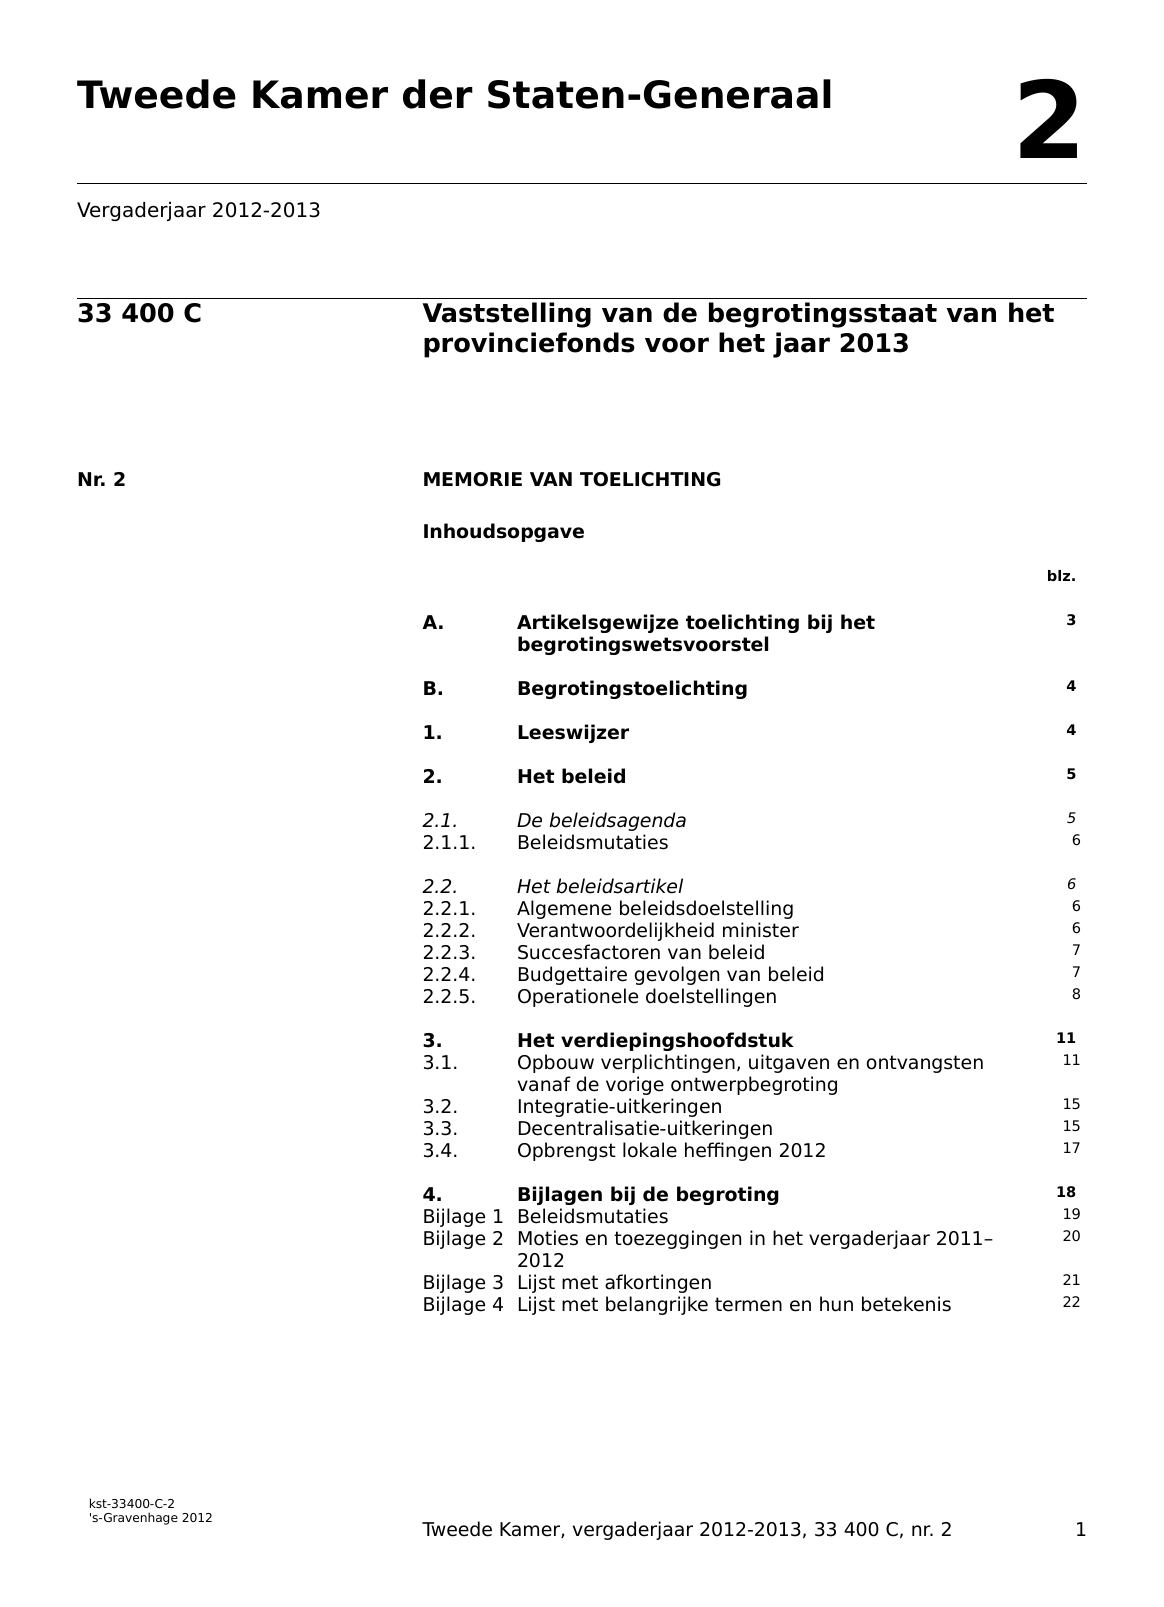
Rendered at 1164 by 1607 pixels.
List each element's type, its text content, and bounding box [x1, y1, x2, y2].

table_cell 11 [1028, 1030, 1087, 1052]
table_cell 4 [1028, 722, 1087, 744]
table_cell Beleidsmutaties [511, 832, 1028, 854]
table_cell Bijlage 4 [422, 1294, 511, 1316]
table_cell Bijlage 1 [422, 1206, 511, 1228]
table_cell [1028, 788, 1087, 810]
table_cell 1. [422, 722, 511, 744]
table_cell [1028, 590, 1087, 612]
table_cell Algemene beleidsdoelstelling [511, 898, 1028, 920]
table_cell Bijlage 3 [422, 1272, 511, 1294]
table_cell Beleidsmutaties [511, 1206, 1028, 1228]
table_cell 17 [1028, 1140, 1087, 1162]
table_header [422, 568, 1028, 590]
table_cell [511, 744, 1028, 766]
table_cell Het verdiepingshoofdstuk [511, 1030, 1028, 1052]
table_cell [422, 1162, 511, 1184]
table_cell Lijst met belangrijke termen en hun betekenis [511, 1294, 1028, 1316]
table_cell 7 [1028, 942, 1087, 964]
table_cell Lijst met afkortingen [511, 1272, 1028, 1294]
table_cell De beleidsagenda [511, 810, 1028, 832]
table_cell 22 [1028, 1294, 1087, 1316]
table_cell Opbrengst lokale heffingen 2012 [511, 1140, 1028, 1162]
table_cell [1028, 656, 1087, 678]
table_cell [422, 854, 511, 876]
table_cell Integratie-uitkeringen [511, 1096, 1028, 1118]
table_cell Operationele doelstellingen [511, 986, 1028, 1008]
table_cell [422, 744, 511, 766]
table_cell 19 [1028, 1206, 1087, 1228]
table_cell 3 [1028, 612, 1087, 656]
table_header 2 [886, 59, 1087, 183]
table_cell Het beleid [511, 766, 1028, 788]
table_cell Het beleidsartikel [511, 876, 1028, 898]
subtitle Nr. 2 MEMORIE VAN TOELICHTING [77, 469, 1087, 491]
table_header blz. [1028, 568, 1087, 590]
table_cell [511, 1162, 1028, 1184]
table_cell [1028, 700, 1087, 722]
table_cell 6 [1028, 920, 1087, 942]
table_cell [422, 788, 511, 810]
table_cell 2.1. [422, 810, 511, 832]
table_cell 11 [1028, 1052, 1087, 1096]
table_cell 2.2. [422, 876, 511, 898]
table_cell 5 [1028, 766, 1087, 788]
table_cell 4. [422, 1184, 511, 1206]
table_cell 15 [1028, 1118, 1087, 1140]
table_cell [511, 788, 1028, 810]
table_cell 2. [422, 766, 511, 788]
table_cell 5 [1028, 810, 1087, 832]
table_cell Succesfactoren van beleid [511, 942, 1028, 964]
table_cell Opbouw verplichtingen, uitgaven en ontvangsten vanaf de vorige ontwerpbegroting [511, 1052, 1028, 1096]
table_cell 2.2.1. [422, 898, 511, 920]
text kst-33400-C-2 [88, 1497, 323, 1511]
table_cell 3.4. [422, 1140, 511, 1162]
table_cell Decentralisatie-uitkeringen [511, 1118, 1028, 1140]
table_cell [1028, 744, 1087, 766]
table_cell 4 [1028, 678, 1087, 700]
table_cell 18 [1028, 1184, 1087, 1206]
table_cell [511, 590, 1028, 612]
table_cell Leeswijzer [511, 722, 1028, 744]
table_cell 7 [1028, 964, 1087, 986]
table_cell 6 [1028, 898, 1087, 920]
table_cell Bijlagen bij de begroting [511, 1184, 1028, 1206]
table_cell 6 [1028, 876, 1087, 898]
table_cell [511, 700, 1028, 722]
table_cell Budgettaire gevolgen van beleid [511, 964, 1028, 986]
table_cell Verantwoordelijkheid minister [511, 920, 1028, 942]
table_cell [1028, 854, 1087, 876]
table_cell [1028, 1008, 1087, 1030]
table_cell Vergaderjaar 2012-2013 [77, 184, 1087, 298]
table_cell 3.1. [422, 1052, 511, 1096]
table_cell 15 [1028, 1096, 1087, 1118]
table_cell [1028, 1162, 1087, 1184]
table_cell Begrotingstoelichting [511, 678, 1028, 700]
subtitle Inhoudsopgave [422, 521, 1087, 543]
table_cell 3. [422, 1030, 511, 1052]
table_cell 3.2. [422, 1096, 511, 1118]
table_cell Moties en toezeggingen in het vergaderjaar 2011–2012 [511, 1228, 1028, 1272]
table_cell 3.3. [422, 1118, 511, 1140]
table_cell [422, 590, 511, 612]
table_cell [422, 656, 511, 678]
table_cell [511, 1008, 1028, 1030]
table_cell 21 [1028, 1272, 1087, 1294]
table_cell A. [422, 612, 511, 656]
table_cell 2.1.1. [422, 832, 511, 854]
table_cell 8 [1028, 986, 1087, 1008]
table_cell 2.2.2. [422, 920, 511, 942]
text 's-Gravenhage 2012 [88, 1511, 323, 1525]
subtitle 33 400 C Vaststelling van de begrotingsstaat van het provinciefonds voor het jaar 2013 [77, 299, 1087, 358]
table_cell [511, 656, 1028, 678]
table_cell 2.2.4. [422, 964, 511, 986]
table_cell Artikelsgewijze toelichting bij het begrotingswetsvoorstel [511, 612, 1028, 656]
table_cell B. [422, 678, 511, 700]
table_cell 2.2.5. [422, 986, 511, 1008]
table_cell 6 [1028, 832, 1087, 854]
table_cell [511, 854, 1028, 876]
table_cell Bijlage 2 [422, 1228, 511, 1272]
table_header Tweede Kamer der Staten-Generaal [77, 59, 886, 183]
table_cell [422, 1008, 511, 1030]
table_cell [422, 700, 511, 722]
table_cell 2.2.3. [422, 942, 511, 964]
table_cell 20 [1028, 1228, 1087, 1272]
